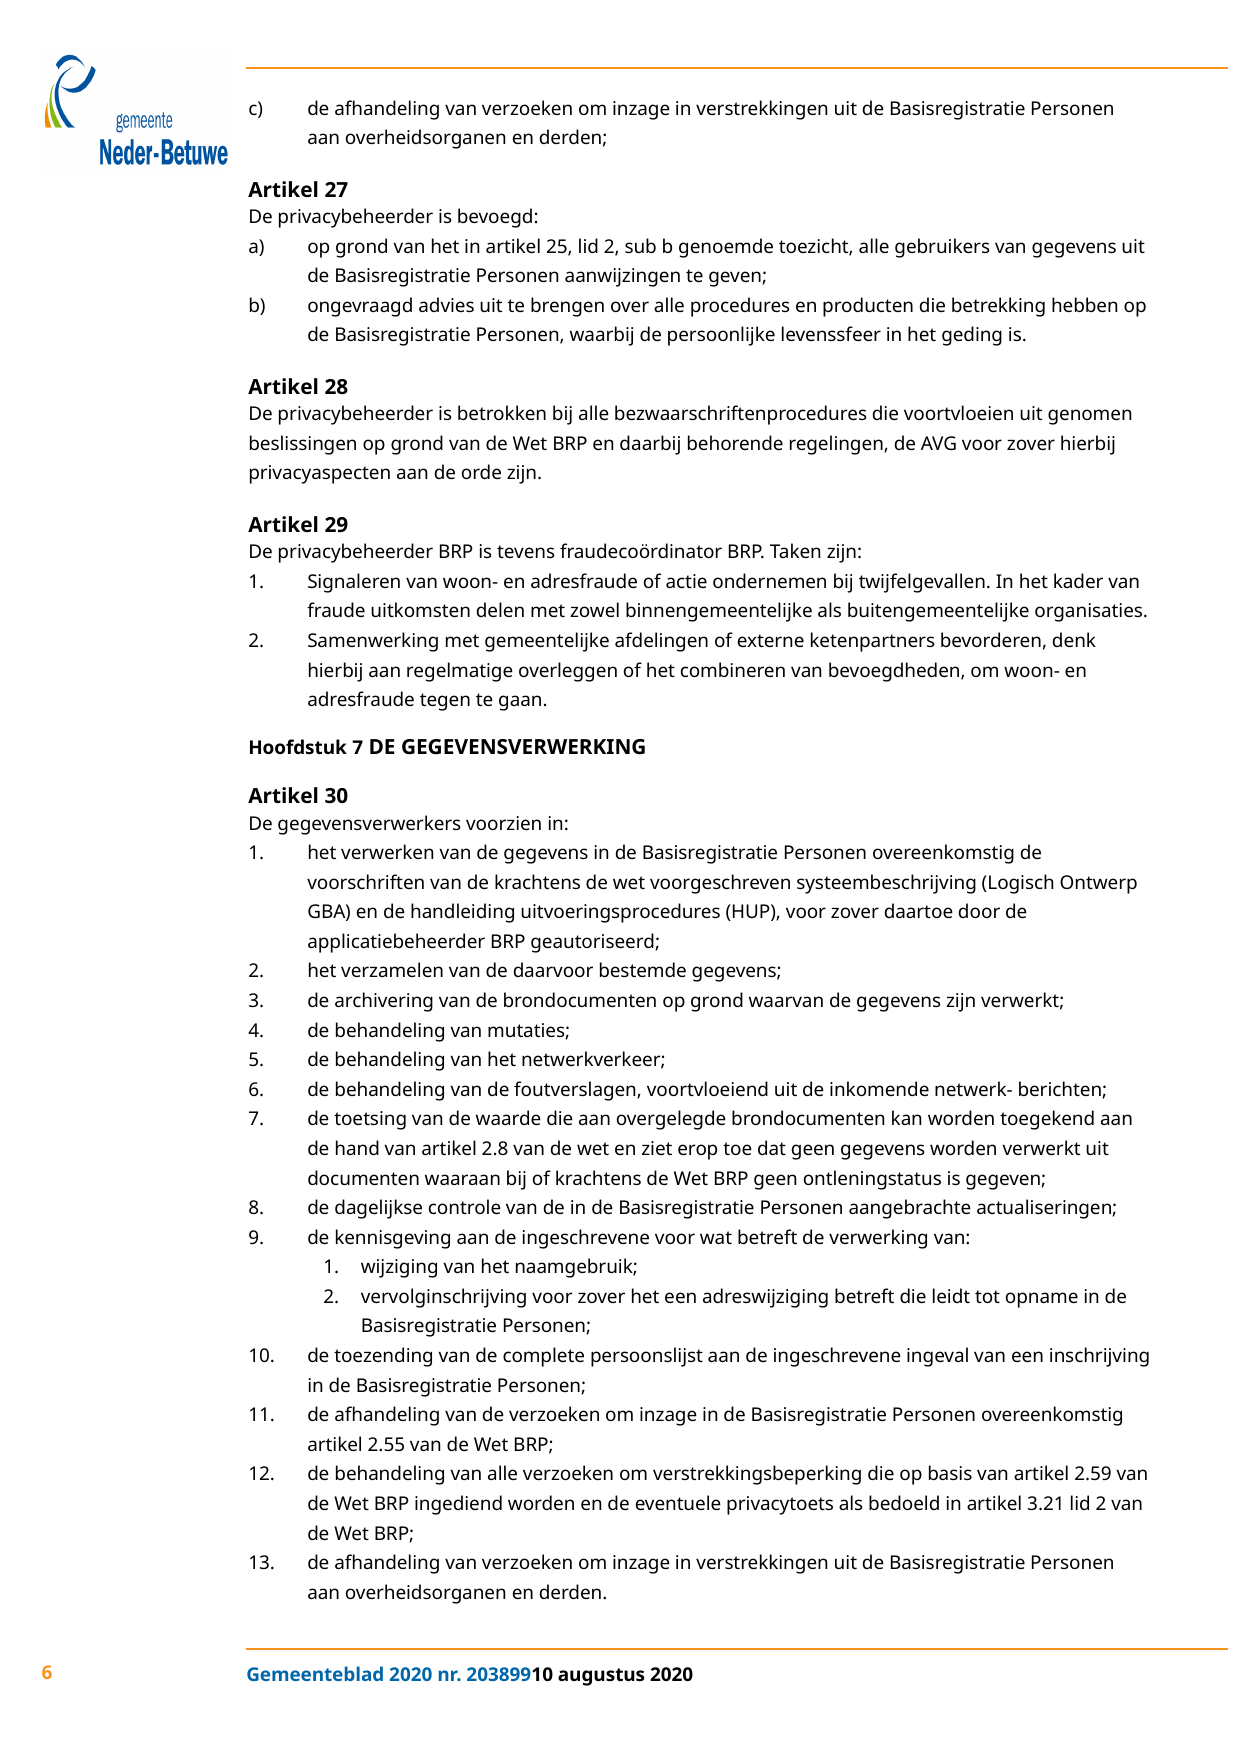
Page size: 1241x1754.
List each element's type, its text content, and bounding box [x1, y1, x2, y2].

list de behandeling van de foutverslagen, voortvloeiend uit de inkomende netwerk- berichten; [248, 1076, 1152, 1102]
list de afhandeling van verzoeken om inzage in verstrekkingen uit de Basisregistratie Personen aan overheidsorganen en derden. [248, 1549, 1152, 1604]
text Artikel 30 [248, 781, 1152, 810]
list Samenwerking met gemeentelijke afdelingen of externe ketenpartners bevorderen, denk hierbij aan regelmatige overleggen of het combineren van bevoegdheden, om woon- en adresfraude tegen te gaan. [248, 627, 1152, 712]
text Artikel 27 [248, 175, 1152, 203]
text De privacybeheerder BRP is tevens fraudecoördinator BRP. Taken zijn: [248, 538, 1152, 564]
list de toezending van de complete persoonslijst aan de ingeschrevene ingeval van een inschrijving in de Basisregistratie Personen; [248, 1342, 1152, 1397]
list vervolginschrijving voor zover het een adreswijziging betreft die leidt tot opname in de Basisregistratie Personen; [323, 1283, 1152, 1338]
list de archivering van de brondocumenten op grond waarvan de gegevens zijn verwerkt; [248, 987, 1152, 1013]
text Artikel 28 [248, 372, 1152, 400]
list de behandeling van het netwerkverkeer; [248, 1046, 1152, 1072]
list het verzamelen van de daarvoor bestemde gegevens; [248, 958, 1152, 983]
list de behandeling van alle verzoeken om verstrekkingsbeperking die op basis van artikel 2.59 van de Wet BRP ingediend worden en de eventuele privacytoets als bedoeld in artikel 3.21 lid 2 van de Wet BRP; [248, 1461, 1152, 1545]
list het verwerken van de gegevens in de Basisregistratie Personen overeenkomstig de voorschriften van de krachtens de wet voorgeschreven systeembeschrijving (Logisch Ontwerp GBA) en de handleiding uitvoeringsprocedures (HUP), voor zover daartoe door de applicatiebeheerder BRP geautoriseerd; [248, 839, 1152, 954]
list op grond van het in artikel 25, lid 2, sub b genoemde toezicht, alle gebruikers van gegevens uit de Basisregistratie Personen aanwijzingen te geven; [248, 233, 1152, 288]
list de afhandeling van de verzoeken om inzage in de Basisregistratie Personen overeenkomstig artikel 2.55 van de Wet BRP; [248, 1401, 1152, 1457]
text De privacybeheerder is betrokken bij alle bezwaarschriftenprocedures die voortvloeien uit genomen beslissingen op grond van de Wet BRP en daarbij behorende regelingen, de AVG voor zover hierbij privacyaspecten aan de orde zijn. [248, 400, 1152, 485]
text Artikel 29 [248, 510, 1152, 538]
list de toetsing van de waarde die aan overgelegde brondocumenten kan worden toegekend aan de hand van artikel 2.8 van de wet en ziet erop toe dat geen gegevens worden verwerkt uit documenten waaraan bij of krachtens de Wet BRP geen ontleningstatus is gegeven; [248, 1106, 1152, 1190]
text De privacybeheerder is bevoegd: [248, 203, 1152, 229]
list de behandeling van mutaties; [248, 1017, 1152, 1042]
picture [41, 47, 231, 172]
list ongevraagd advies uit te brengen over alle procedures en producten die betrekking hebben op de Basisregistratie Personen, waarbij de persoonlijke levenssfeer in het geding is. [248, 292, 1152, 347]
list Signaleren van woon- en adresfraude of actie ondernemen bij twijfelgevallen. In het kader van fraude uitkomsten delen met zowel binnengemeentelijke als buitengemeentelijke organisaties. [248, 568, 1152, 623]
text De gegevensverwerkers voorzien in: [248, 810, 1152, 835]
list de kennisgeving aan de ingeschrevene voor wat betreft de verwerking van: [248, 1224, 1152, 1249]
list de dagelijkse controle van de in de Basisregistratie Personen aangebrachte actualiseringen; [248, 1194, 1152, 1220]
list wijziging van het naamgebruik; [323, 1253, 1152, 1279]
list de afhandeling van verzoeken om inzage in verstrekkingen uit de Basisregistratie Personen aan overheidsorganen en derden; [248, 95, 1152, 150]
text Hoofdstuk 7 DE GEGEVENSVERWERKING [248, 732, 1152, 760]
